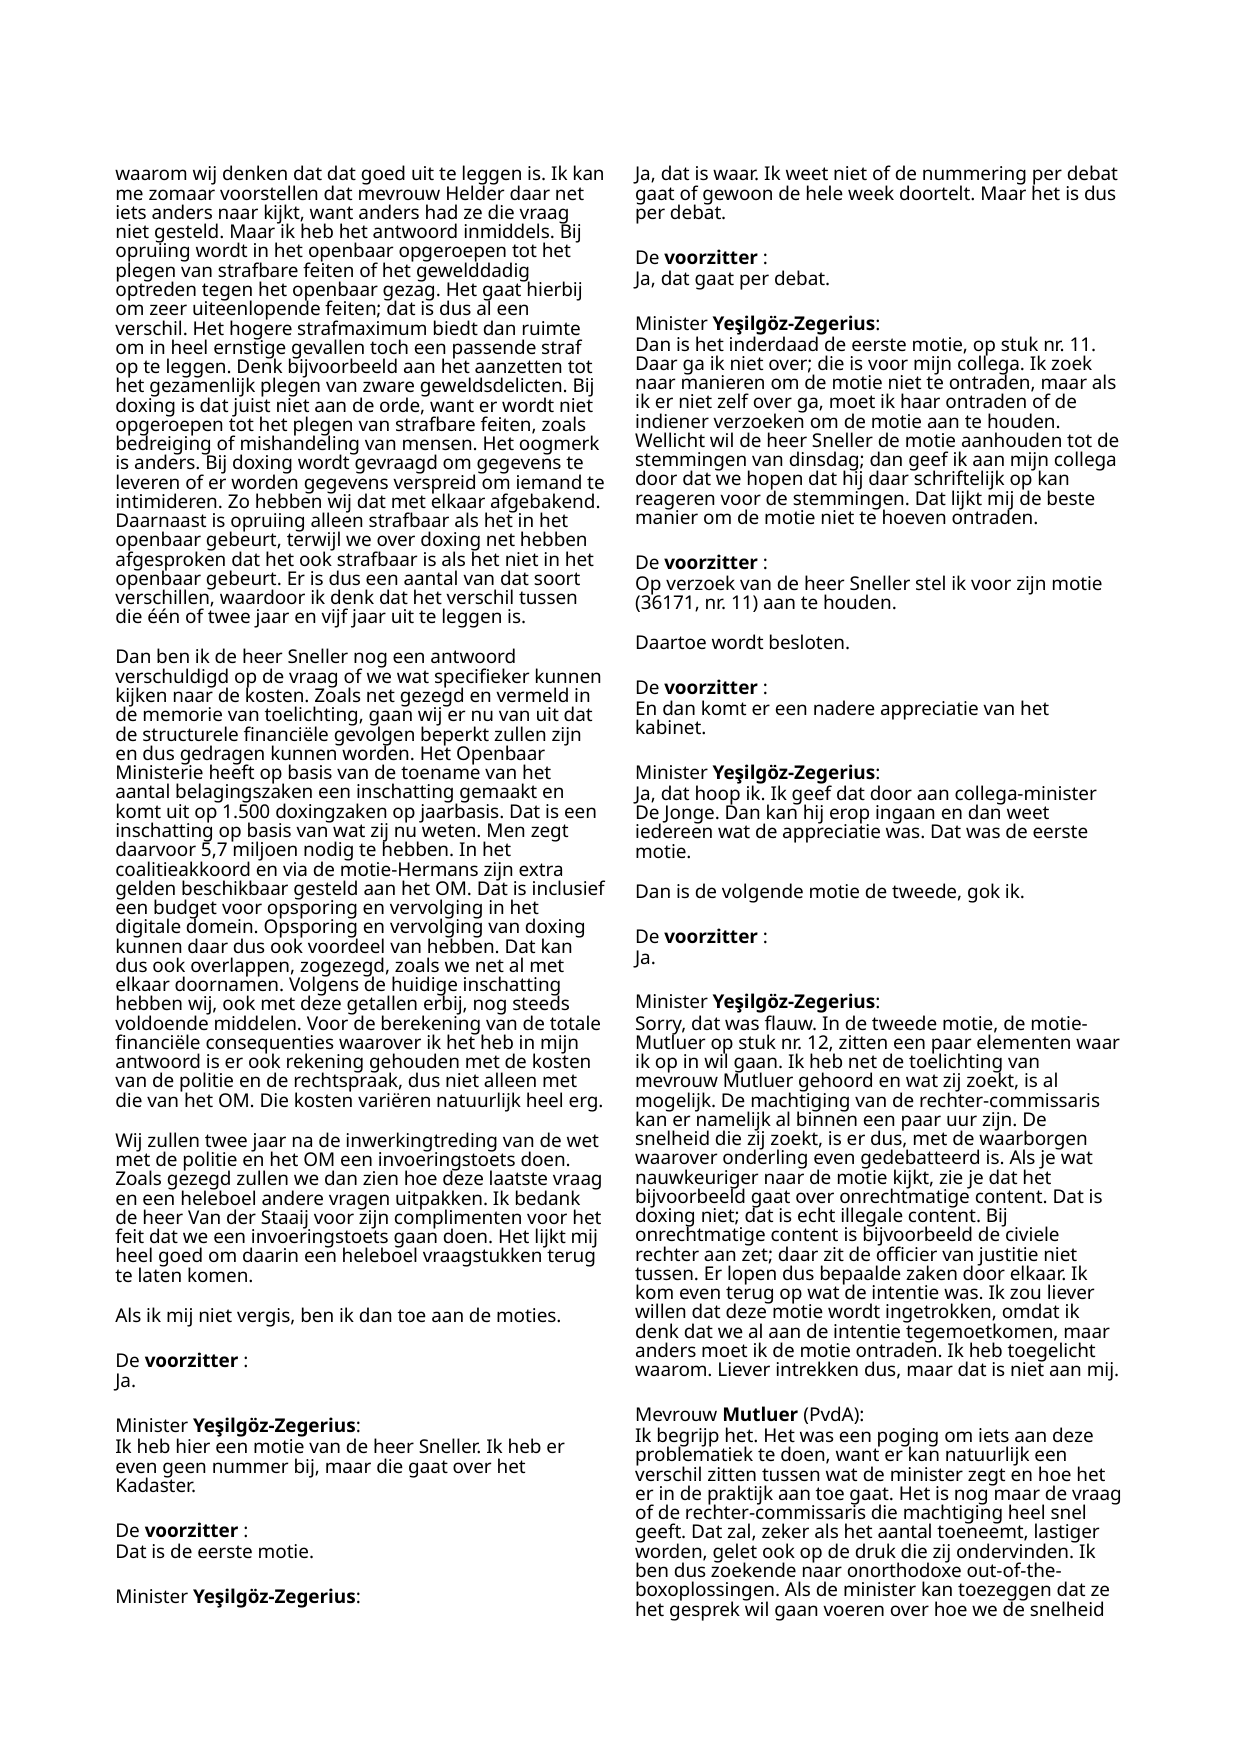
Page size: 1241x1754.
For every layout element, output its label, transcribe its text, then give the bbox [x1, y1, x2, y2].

text De voorzitter : [115, 1347, 605, 1372]
text Ja, dat hoop ik. Ik geef dat door aan collega-minister De Jonge. Dan kan hij erop ingaan en dan weet iedereen wat de appreciatie was. Dat was de eerste motie. [635, 785, 1125, 862]
text De voorzitter : [635, 244, 1125, 270]
text Ja. [115, 1372, 605, 1392]
text Ik heb hier een motie van de heer Sneller. Ik heb er even geen nummer bij, maar die gaat over het Kadaster. [115, 1438, 605, 1496]
text Dan is het inderdaad de eerste motie, op stuk nr. 11. Daar ga ik niet over; die is voor mijn collega. Ik zoek naar manieren om de motie niet te ontraden, maar als ik er niet zelf over ga, moet ik haar ontraden of de indiener verzoeken om de motie aan te houden. Wellicht wil de heer Sneller de motie aanhouden tot de stemmingen van dinsdag; dan geef ik aan mijn collega door dat we hopen dat hij daar schriftelijk op kan reageren voor de stemmingen. Dat lijkt mij de beste manier om de motie niet te hoeven ontraden. [635, 336, 1125, 528]
text Minister Yeşilgöz-Zegerius: [115, 1413, 605, 1438]
text Sorry, dat was flauw. In de tweede motie, de motie-Mutluer op stuk nr. 12, zitten een paar elementen waar ik op in wil gaan. Ik heb net de toelichting van mevrouw Mutluer gehoord en wat zij zoekt, is al mogelijk. De machtiging van de rechter-commissaris kan er namelijk al binnen een paar uur zijn. De snelheid die zij zoekt, is er dus, met de waarborgen waarover onderling even gedebatteerd is. Als je wat nauwkeuriger naar de motie kijkt, zie je dat het bijvoorbeeld gaat over onrechtmatige content. Dat is doxing niet; dat is echt illegale content. Bij onrechtmatige content is bijvoorbeeld de civiele rechter aan zet; daar zit de officier van justitie niet tussen. Er lopen dus bepaalde zaken door elkaar. Ik kom even terug op wat de intentie was. Ik zou liever willen dat deze motie wordt ingetrokken, omdat ik denk dat we al aan de intentie tegemoetkomen, maar anders moet ik de motie ontraden. Ik heb toegelicht waarom. Liever intrekken dus, maar dat is niet aan mij. [635, 1014, 1125, 1381]
text Minister Yeşilgöz-Zegerius: [635, 989, 1125, 1014]
text Minister Yeşilgöz-Zegerius: [635, 310, 1125, 336]
text Minister Yeşilgöz-Zegerius: [635, 759, 1125, 785]
text Daartoe wordt besloten. [635, 634, 1125, 653]
text Ja, dat gaat per debat. [635, 270, 1125, 289]
text Dan ben ik de heer Sneller nog een antwoord verschuldigd op de vraag of we wat specifieker kunnen kijken naar de kosten. Zoals net gezegd en vermeld in de memorie van toelichting, gaan wij er nu van uit dat de structurele financiële gevolgen beperkt zullen zijn en dus gedragen kunnen worden. Het Openbaar Ministerie heeft op basis van de toename van het aantal belagingszaken een inschatting gemaakt en komt uit op 1.500 doxingzaken op jaarbasis. Dat is een inschatting op basis van wat zij nu weten. Men zegt daarvoor 5,7 miljoen nodig te hebben. In het coalitieakkoord en via de motie-Hermans zijn extra gelden beschikbaar gesteld aan het OM. Dat is inclusief een budget voor opsporing en vervolging in het digitale domein. Opsporing en vervolging van doxing kunnen daar dus ook voordeel van hebben. Dat kan dus ook overlappen, zogezegd, zoals we net al met elkaar doornamen. Volgens de huidige inschatting hebben wij, ook met deze getallen erbij, nog steeds voldoende middelen. Voor de berekening van de totale financiële consequenties waarover ik het heb in mijn antwoord is er ook rekening gehouden met de kosten van de politie en de rechtspraak, dus niet alleen met die van het OM. Die kosten variëren natuurlijk heel erg. [115, 648, 605, 1111]
text Minister Yeşilgöz-Zegerius: [115, 1583, 605, 1608]
text De voorzitter : [635, 549, 1125, 575]
text Ja. [635, 949, 1125, 968]
text Dat is de eerste motie. [115, 1543, 605, 1562]
text Dan is de volgende motie de tweede, gok ik. [635, 883, 1125, 902]
text Ja, dat is waar. Ik weet niet of de nummering per debat gaat of gewoon de hele week doortelt. Maar het is dus per debat. [635, 165, 1125, 223]
text De voorzitter : [635, 674, 1125, 700]
text Op verzoek van de heer Sneller stel ik voor zijn motie (36171, nr. 11) aan te houden. [635, 575, 1125, 613]
text En dan komt er een nadere appreciatie van het kabinet. [635, 700, 1125, 738]
text De voorzitter : [115, 1517, 605, 1543]
text Wij zullen twee jaar na de inwerkingtreding van de wet met de politie en het OM een invoeringstoets doen. Zoals gezegd zullen we dan zien hoe deze laatste vraag en een heleboel andere vragen uitpakken. Ik bedank de heer Van der Staaij voor zijn complimenten voor het feit dat we een invoeringstoets gaan doen. Het lijkt mij heel goed om daarin een heleboel vraagstukken terug te laten komen. [115, 1132, 605, 1286]
text Ik begrijp het. Het was een poging om iets aan deze problematiek te doen, want er kan natuurlijk een verschil zitten tussen wat de minister zegt en hoe het er in de praktijk aan toe gaat. Het is nog maar de vraag of de rechter-commissaris die machtiging heel snel geeft. Dat zal, zeker als het aantal toeneemt, lastiger worden, gelet ook op de druk die zij ondervinden. Ik ben dus zoekende naar onorthodoxe out-of-the-boxoplossingen. Als de minister kan toezeggen dat ze het gesprek wil gaan voeren over hoe we de snelheid [635, 1427, 1125, 1620]
text waarom wij denken dat dat goed uit te leggen is. Ik kan me zomaar voorstellen dat mevrouw Helder daar net iets anders naar kijkt, want anders had ze die vraag niet gesteld. Maar ik heb het antwoord inmiddels. Bij opruiing wordt in het openbaar opgeroepen tot het plegen van strafbare feiten of het gewelddadig optreden tegen het openbaar gezag. Het gaat hierbij om zeer uiteenlopende feiten; dat is dus al een verschil. Het hogere strafmaximum biedt dan ruimte om in heel ernstige gevallen toch een passende straf op te leggen. Denk bijvoorbeeld aan het aanzetten tot het gezamenlijk plegen van zware geweldsdelicten. Bij doxing is dat juist niet aan de orde, want er wordt niet opgeroepen tot het plegen van strafbare feiten, zoals bedreiging of mishandeling van mensen. Het oogmerk is anders. Bij doxing wordt gevraagd om gegevens te leveren of er worden gegevens verspreid om iemand te intimideren. Zo hebben wij dat met elkaar afgebakend. Daarnaast is opruiing alleen strafbaar als het in het openbaar gebeurt, terwijl we over doxing net hebben afgesproken dat het ook strafbaar is als het niet in het openbaar gebeurt. Er is dus een aantal van dat soort verschillen, waardoor ik denk dat het verschil tussen die één of twee jaar en vijf jaar uit te leggen is. [115, 165, 605, 628]
text Als ik mij niet vergis, ben ik dan toe aan de moties. [115, 1307, 605, 1326]
text Mevrouw Mutluer (PvdA): [635, 1401, 1125, 1427]
text De voorzitter : [635, 923, 1125, 949]
